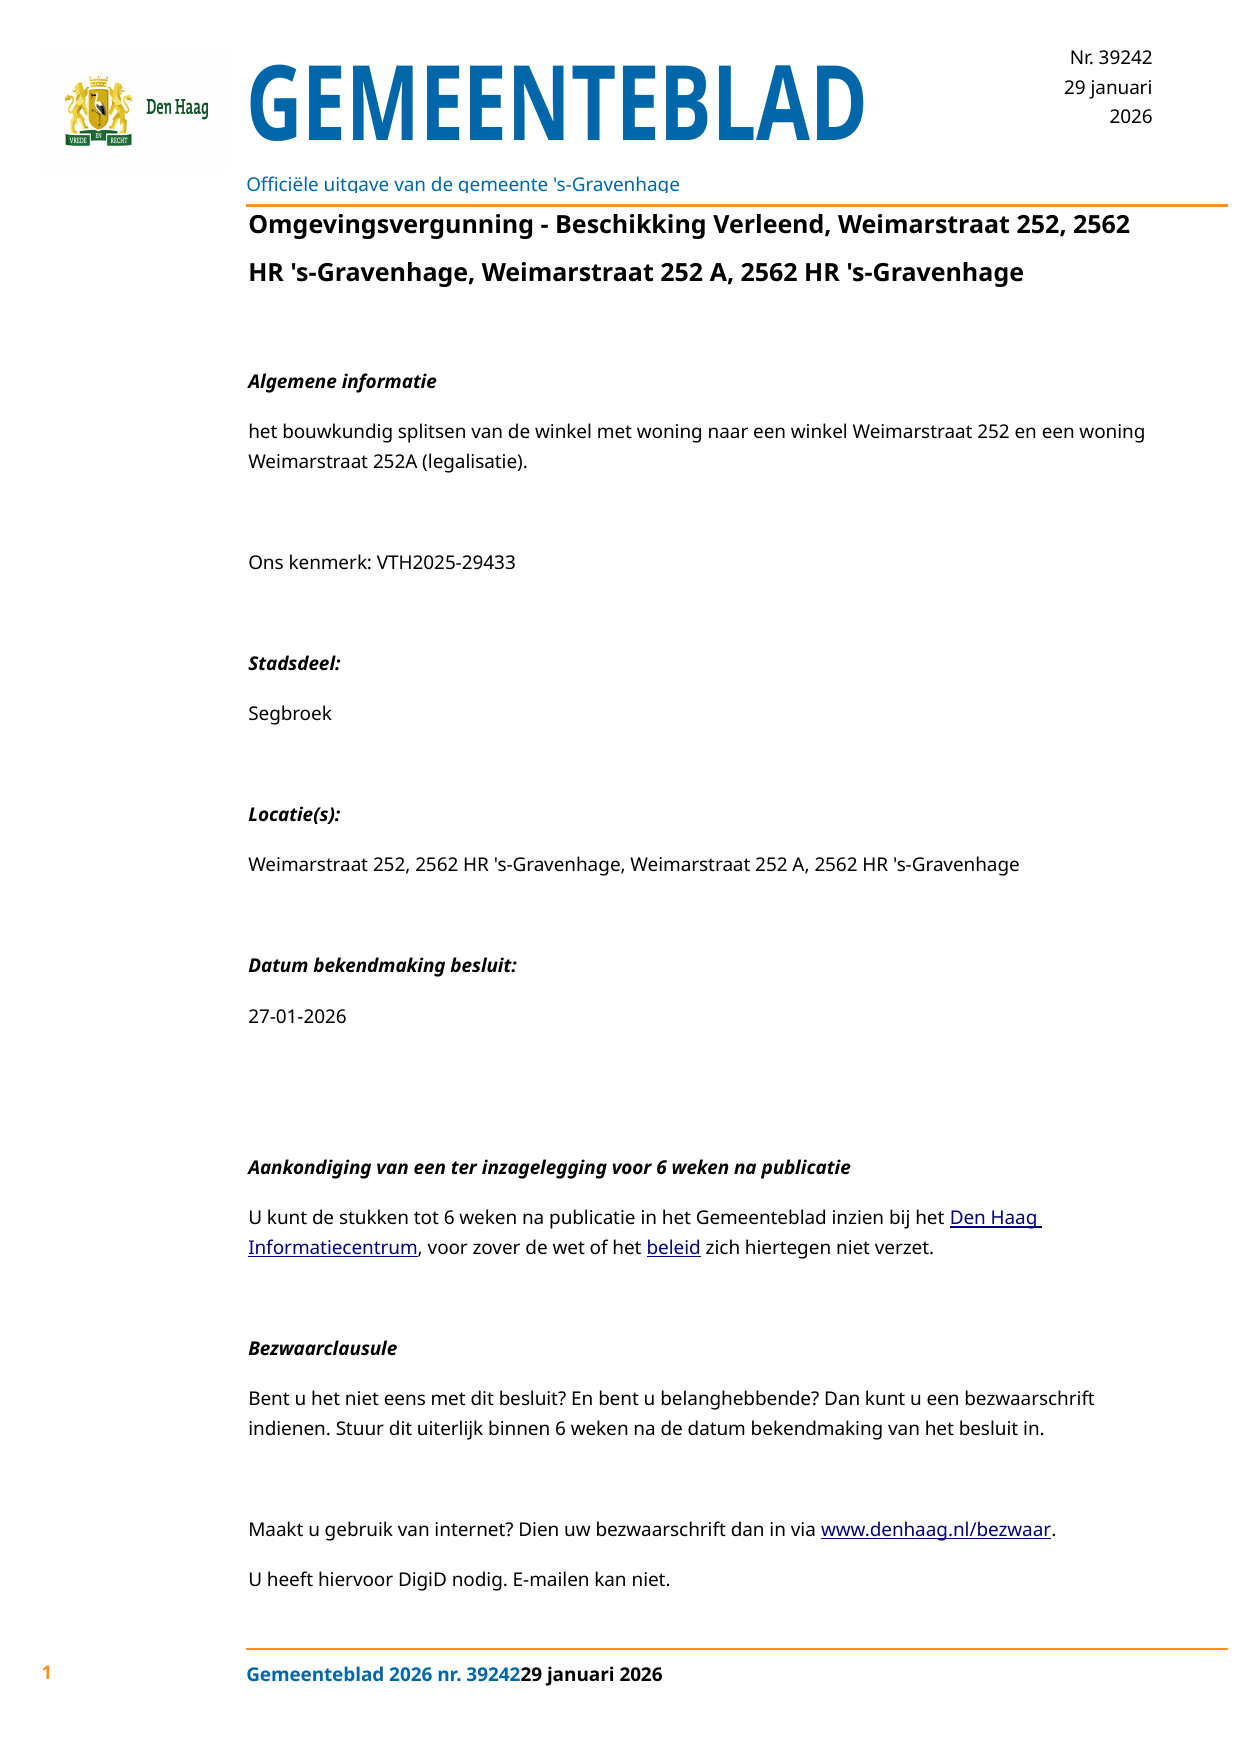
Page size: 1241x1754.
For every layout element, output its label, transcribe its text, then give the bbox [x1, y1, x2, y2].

text Bezwaarclausule [248, 1335, 1152, 1361]
text Datum bekendmaking besluit: [248, 952, 1152, 978]
text Weimarstraat 252, 2562 HR 's-Gravenhage, Weimarstraat 252 A, 2562 HR 's-Gravenhage [248, 852, 1152, 877]
text Segbroek [248, 700, 1152, 726]
text U heeft hiervoor DigiD nodig. E-mailen kan niet. [248, 1566, 1152, 1592]
text het bouwkundig splitsen van de winkel met woning naar een winkel Weimarstraat 252 en een woning Weimarstraat 252A (legalisatie). [248, 419, 1152, 474]
text U kunt de stukken tot 6 weken na publicatie in het Gemeenteblad inzien bij het Den Haag Informatiecentrum, voor zover de wet of het beleid zich hiertegen niet verzet. [248, 1204, 1152, 1260]
text Maakt u gebruik van internet? Dien uw bezwaarschrift dan in via www.denhaag.nl/bezwaar. [248, 1516, 1152, 1542]
text Stadsdeel: [248, 650, 1152, 676]
text Omgevingsvergunning - Beschikking Verleend, Weimarstraat 252, 2562 HR 's-Gravenhage, Weimarstraat 252 A, 2562 HR 's-Gravenhage [248, 207, 1152, 288]
text Aankondiging van een ter inzagelegging voor 6 weken na publicatie [248, 1154, 1152, 1180]
picture [41, 47, 231, 172]
text Ons kenmerk: VTH2025-29433 [248, 549, 1152, 575]
text 27-01-2026 [248, 1003, 1152, 1029]
text Locatie(s): [248, 801, 1152, 827]
text Algemene informatie [248, 368, 1152, 394]
text Bent u het niet eens met dit besluit? En bent u belanghebbende? Dan kunt u een bezwaarschrift indienen. Stuur dit uiterlijk binnen 6 weken na de datum bekendmaking van het besluit in. [248, 1385, 1152, 1441]
